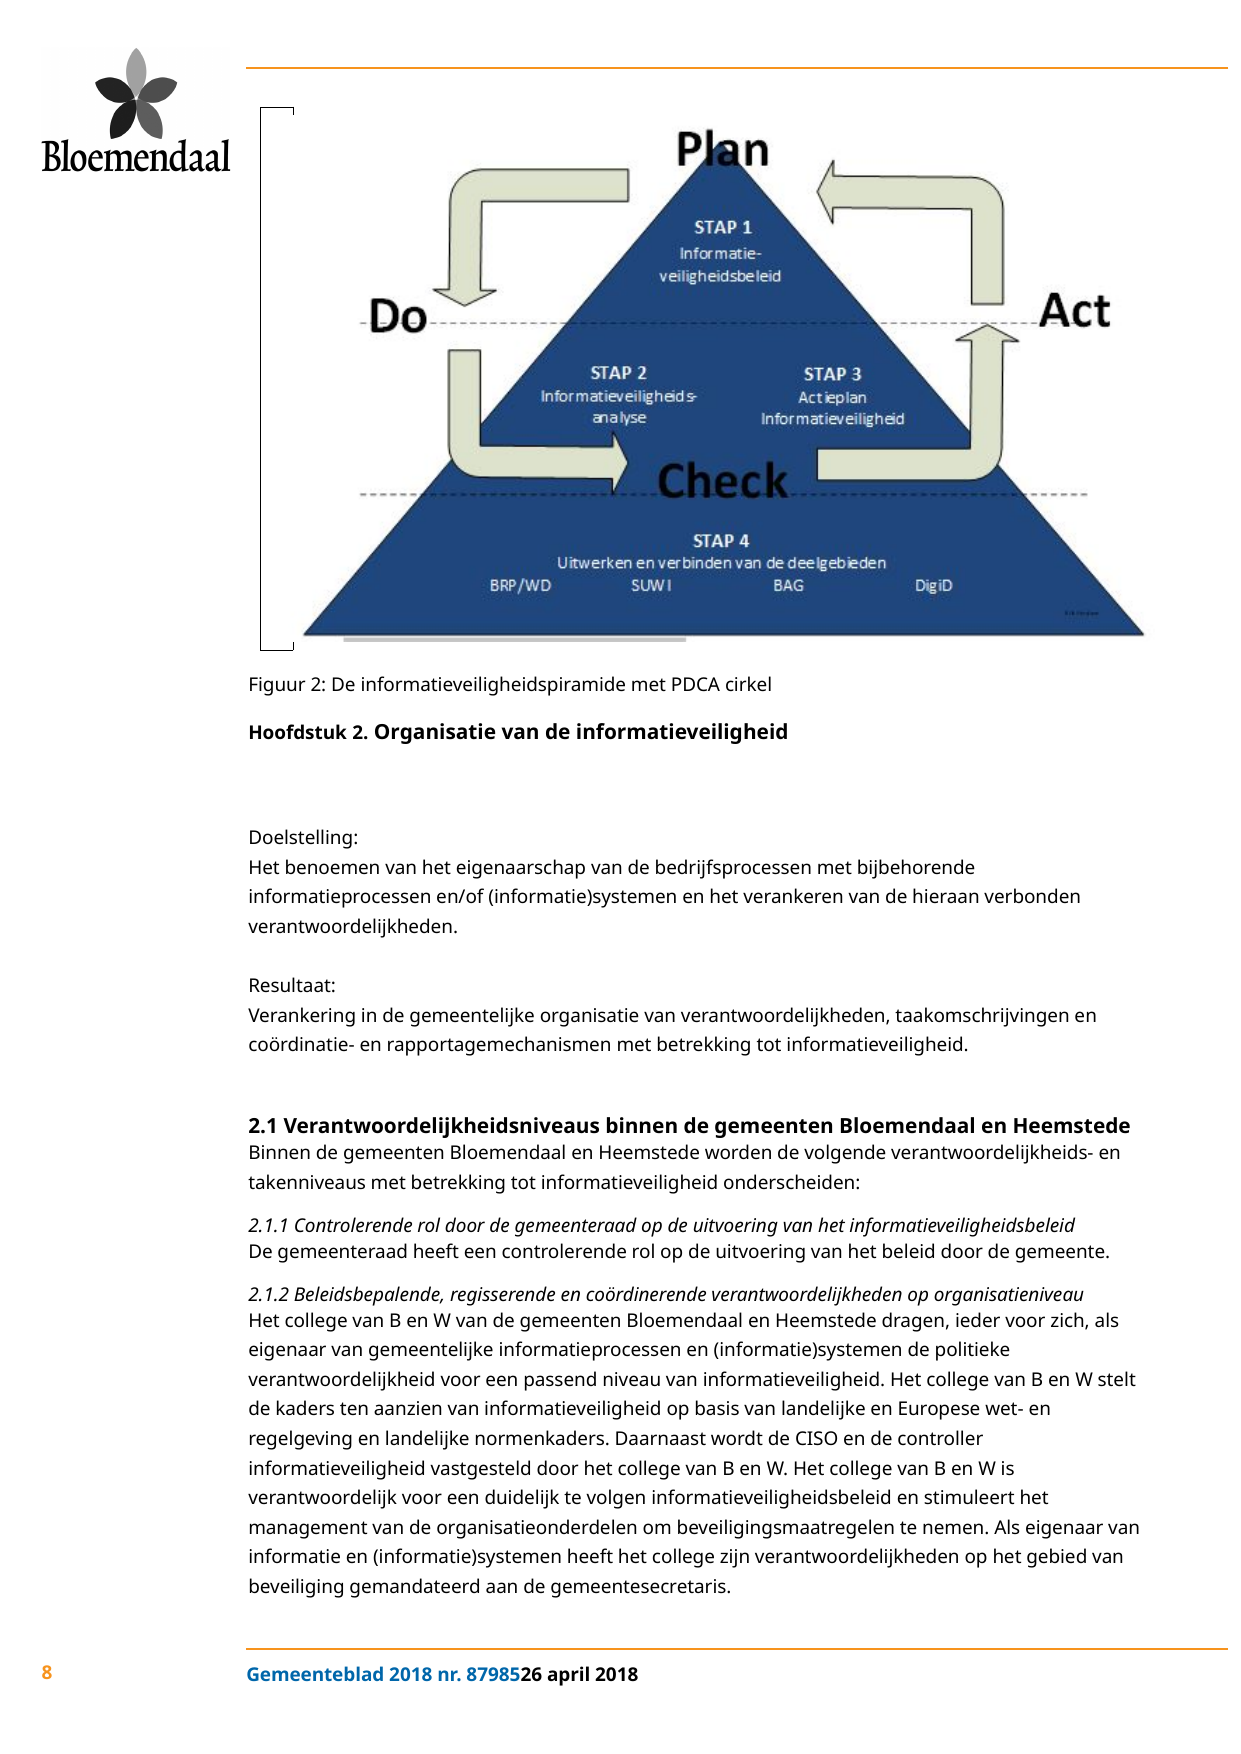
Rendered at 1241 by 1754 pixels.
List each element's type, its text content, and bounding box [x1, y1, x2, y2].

text 2.1 Verantwoordelijkheidsniveaus binnen de gemeenten Bloemendaal en Heemstede [248, 1111, 1152, 1139]
text Het college van B en W van de gemeenten Bloemendaal en Heemstede dragen, ieder voor zich, als eigenaar van gemeentelijke informatieprocessen en (informatie)systemen de politieke verantwoordelijkheid voor een passend niveau van informatieveiligheid. Het college van B en W stelt de kaders ten aanzien van informatieveiligheid op basis van landelijke en Europese wet- en regelgeving en landelijke normenkaders. Daarnaast wordt de CISO en de controller informatieveiligheid vastgesteld door het college van B en W. Het college van B en W is verantwoordelijk voor een duidelijk te volgen informatieveiligheidsbeleid en stimuleert het management van de organisatieonderdelen om beveiligingsmaatregelen te nemen. Als eigenaar van informatie en (informatie)systemen heeft het college zijn verantwoordelijkheden op het gebied van beveiliging gemandateerd aan de gemeentesecretaris. [248, 1307, 1152, 1599]
picture [268, 115, 1155, 642]
text De gemeenteraad heeft een controlerende rol op de uitvoering van het beleid door de gemeente. [248, 1238, 1152, 1264]
table_header Doelstelling: Het benoemen van het eigenaarschap van de bedrijfsprocessen met bijbehorende informatieprocessen en/of (informatie)systemen en het verankeren van de hieraan verbonden verantwoordelijkheden. Resultaat: Verankering in de gemeentelijke organisatie van verantwoordelijkheden, taakomschrijvingen en coördinatie- en rapportagemechanismen met betrekking tot informatieveiligheid. [248, 795, 1152, 1087]
text Hoofdstuk 2. Organisatie van de informatieveiligheid [248, 717, 1152, 746]
text Binnen de gemeenten Bloemendaal en Heemstede worden de volgende verantwoordelijkheids- en takenniveaus met betrekking tot informatieveiligheid onderscheiden: [248, 1139, 1152, 1195]
text 2.1.2 Beleidsbepalende, regisserende en coördinerende verantwoordelijkheden op organisatieniveau [248, 1281, 1152, 1307]
picture [41, 47, 231, 172]
text Figuur 2: De informatieveiligheidspiramide met PDCA cirkel [248, 672, 1152, 697]
text 2.1.1 Controlerende rol door de gemeenteraad op de uitvoering van het informatieveiligheidsbeleid [248, 1212, 1152, 1238]
